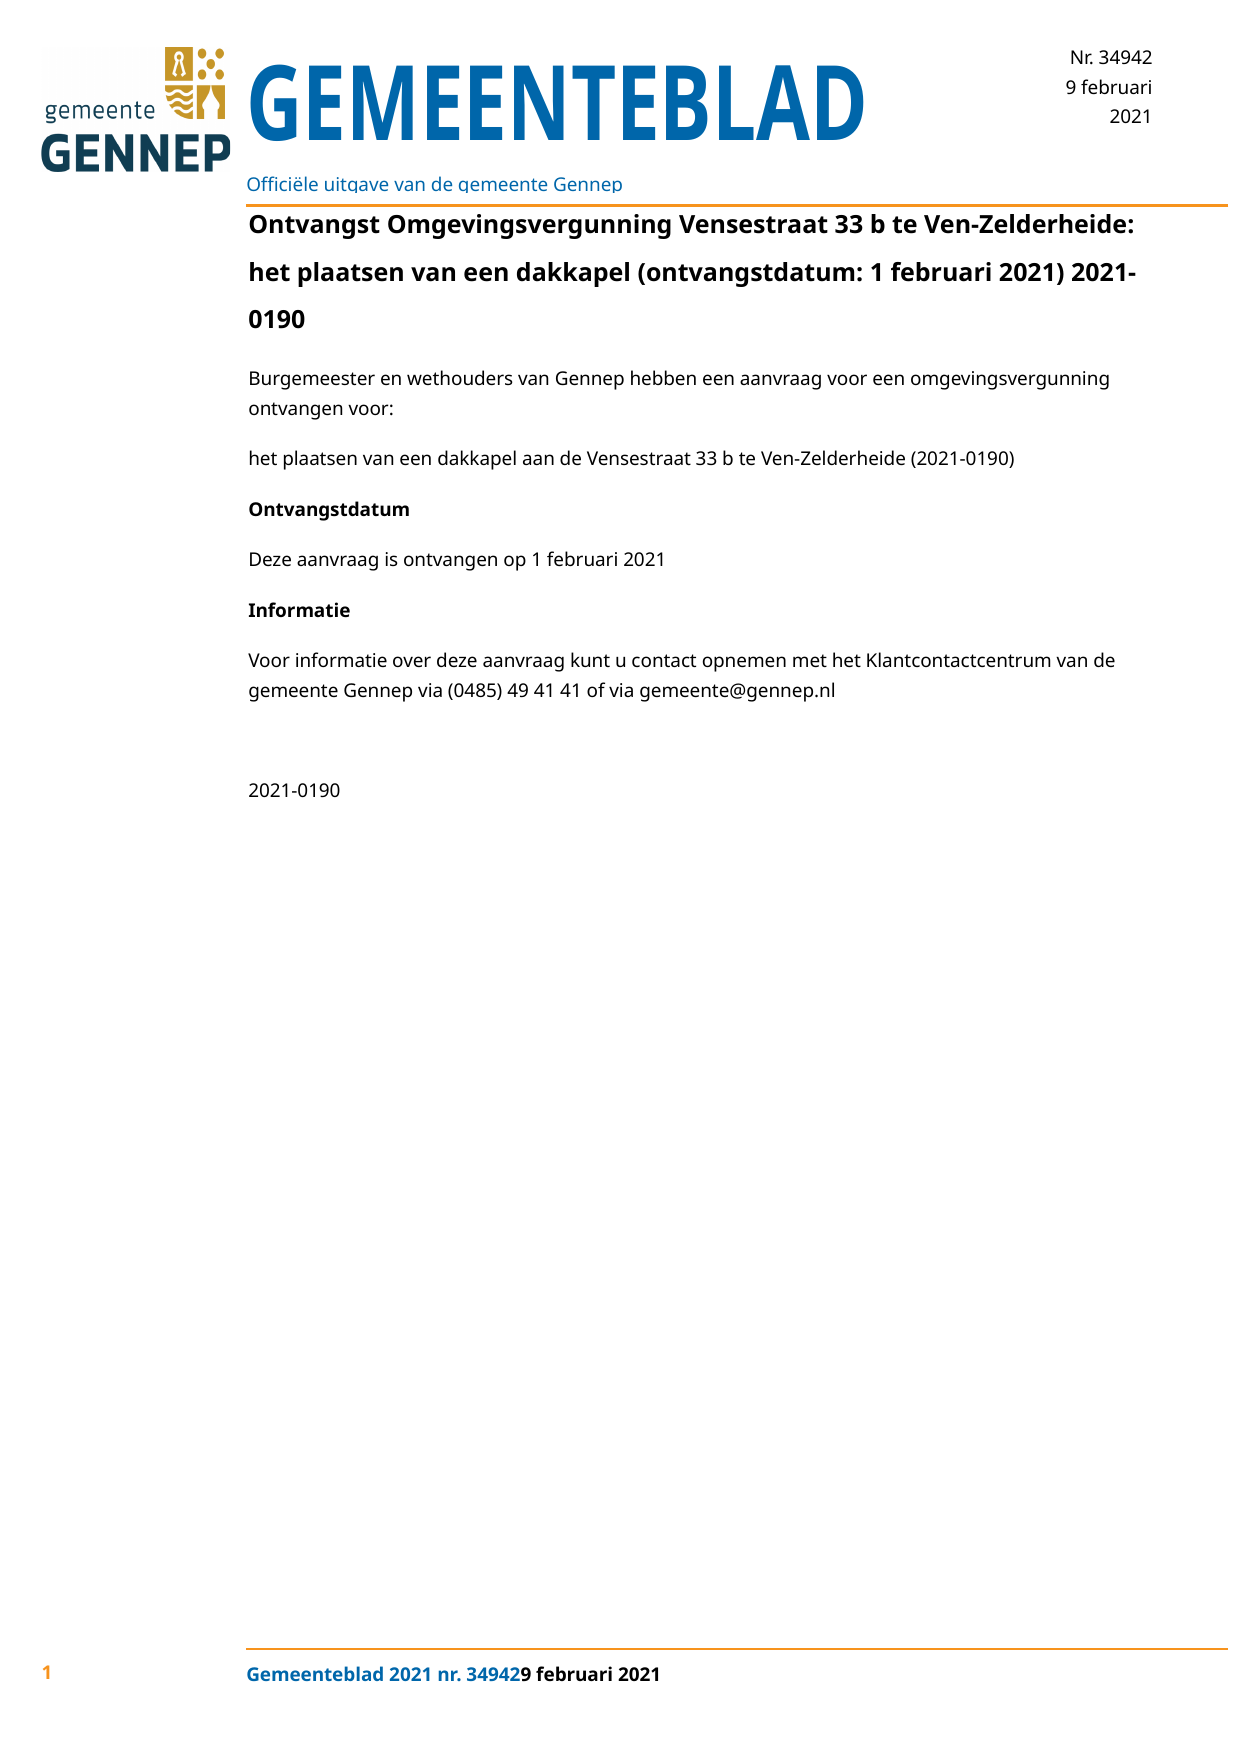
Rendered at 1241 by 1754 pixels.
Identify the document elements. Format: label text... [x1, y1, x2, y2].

text Ontvangstdatum [248, 496, 1152, 522]
text Deze aanvraag is ontvangen op 1 februari 2021 [248, 546, 1152, 572]
text Informatie [248, 597, 1152, 622]
text het plaatsen van een dakkapel aan de Vensestraat 33 b te Ven-Zelderheide (2021-0190) [248, 446, 1152, 471]
text 2021-0190 [248, 778, 1152, 803]
text Burgemeester en wethouders van Gennep hebben een aanvraag voor een omgevingsvergunning ontvangen voor: [248, 366, 1152, 421]
picture [41, 47, 231, 172]
text Ontvangst Omgevingsvergunning Vensestraat 33 b te Ven-Zelderheide: het plaatsen van een dakkapel (ontvangstdatum: 1 februari 2021) 2021-0190 [248, 207, 1152, 336]
text Voor informatie over deze aanvraag kunt u contact opnemen met het Klantcontactcentrum van de gemeente Gennep via (0485) 49 41 41 of via gemeente@gennep.nl [248, 647, 1152, 702]
